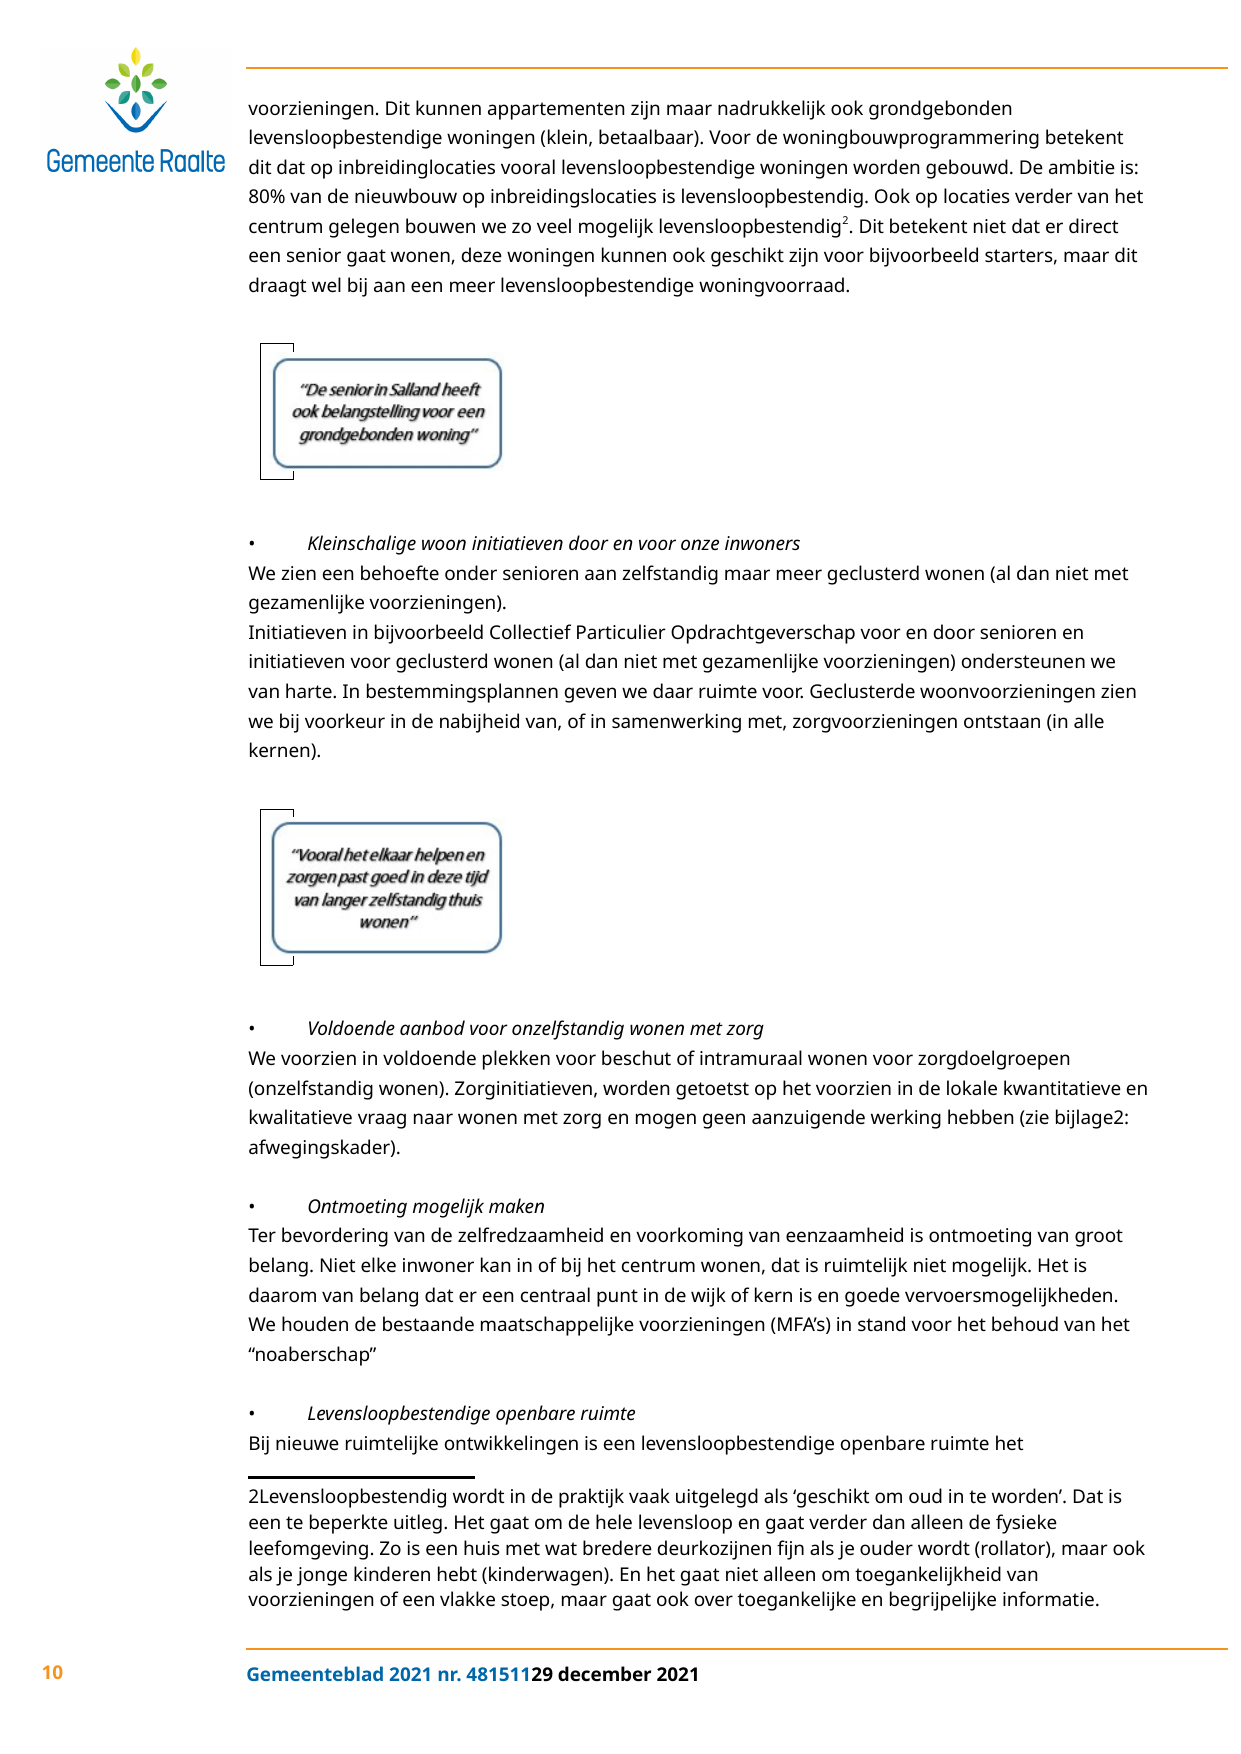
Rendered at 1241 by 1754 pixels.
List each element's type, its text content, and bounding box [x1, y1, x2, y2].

list Voldoende aanbod voor onzelfstandig wonen met zorg [248, 1016, 1152, 1041]
text voorzieningen. Dit kunnen appartementen zijn maar nadrukkelijk ook grondgebonden levensloopbestendige woningen (klein, betaalbaar). Voor de woningbouwprogrammering betekent dit dat op inbreidinglocaties vooral levensloopbestendige woningen worden gebouwd. De ambitie is: 80% van de nieuwbouw op inbreidingslocaties is levensloopbestendig. Ook op locaties verder van het centrum gelegen bouwen we zo veel mogelijk levensloopbestendig. Dit betekent niet dat er direct een senior gaat wonen, deze woningen kunnen ook geschikt zijn voor bijvoorbeeld starters, maar dit draagt wel bij aan een meer levensloopbestendige woningvoorraad. [248, 95, 1152, 298]
picture [268, 817, 505, 956]
text We voorzien in voldoende plekken voor beschut of intramuraal wonen voor zorgdoelgroepen (onzelfstandig wonen). Zorginitiatieven, worden getoetst op het voorzien in de lokale kwantitatieve en kwalitatieve vraag naar wonen met zorg en mogen geen aanzuigende werking hebben (zie bijlage2: afwegingskader). [248, 1045, 1152, 1159]
text Initiatieven in bijvoorbeeld Collectief Particulier Opdrachtgeverschap voor en door senioren en initiatieven voor geclusterd wonen (al dan niet met gezamenlijke voorzieningen) ondersteunen we van harte. In bestemmingsplannen geven we daar ruimte voor. Geclusterde woonvoorzieningen zien we bij voorkeur in de nabijheid van, of in samenwerking met, zorgvoorzieningen ontstaan (in alle kernen). [248, 619, 1152, 763]
text Levensloopbestendig wordt in de praktijk vaak uitgelegd als ‘geschikt om oud in te worden’. Dat is een te beperkte uitleg. Het gaat om de hele levensloop en gaat verder dan alleen de fysieke leefomgeving. Zo is een huis met wat bredere deurkozijnen fijn als je ouder wordt (rollator), maar ook als je jonge kinderen hebt (kinderwagen). En het gaat niet alleen om toegankelijkheid van voorzieningen of een vlakke stoep, maar gaat ook over toegankelijke en begrijpelijke informatie. [248, 1483, 1152, 1612]
picture [41, 47, 231, 172]
picture [268, 352, 505, 471]
text We zien een behoefte onder senioren aan zelfstandig maar meer geclusterd wonen (al dan niet met gezamenlijke voorzieningen). [248, 560, 1152, 615]
text Ter bevordering van de zelfredzaamheid en voorkoming van eenzaamheid is ontmoeting van groot belang. Niet elke inwoner kan in of bij het centrum wonen, dat is ruimtelijk niet mogelijk. Het is daarom van belang dat er een centraal punt in de wijk of kern is en goede vervoersmogelijkheden. We houden de bestaande maatschappelijke voorzieningen (MFA’s) in stand voor het behoud van het “noaberschap” [248, 1223, 1152, 1367]
list Levensloopbestendige openbare ruimte [248, 1400, 1152, 1426]
text Bij nieuwe ruimtelijke ontwikkelingen is een levensloopbestendige openbare ruimte het [248, 1430, 1152, 1455]
list Ontmoeting mogelijk maken [248, 1193, 1152, 1219]
list Kleinschalige woon initiatieven door en voor onze inwoners [248, 530, 1152, 556]
